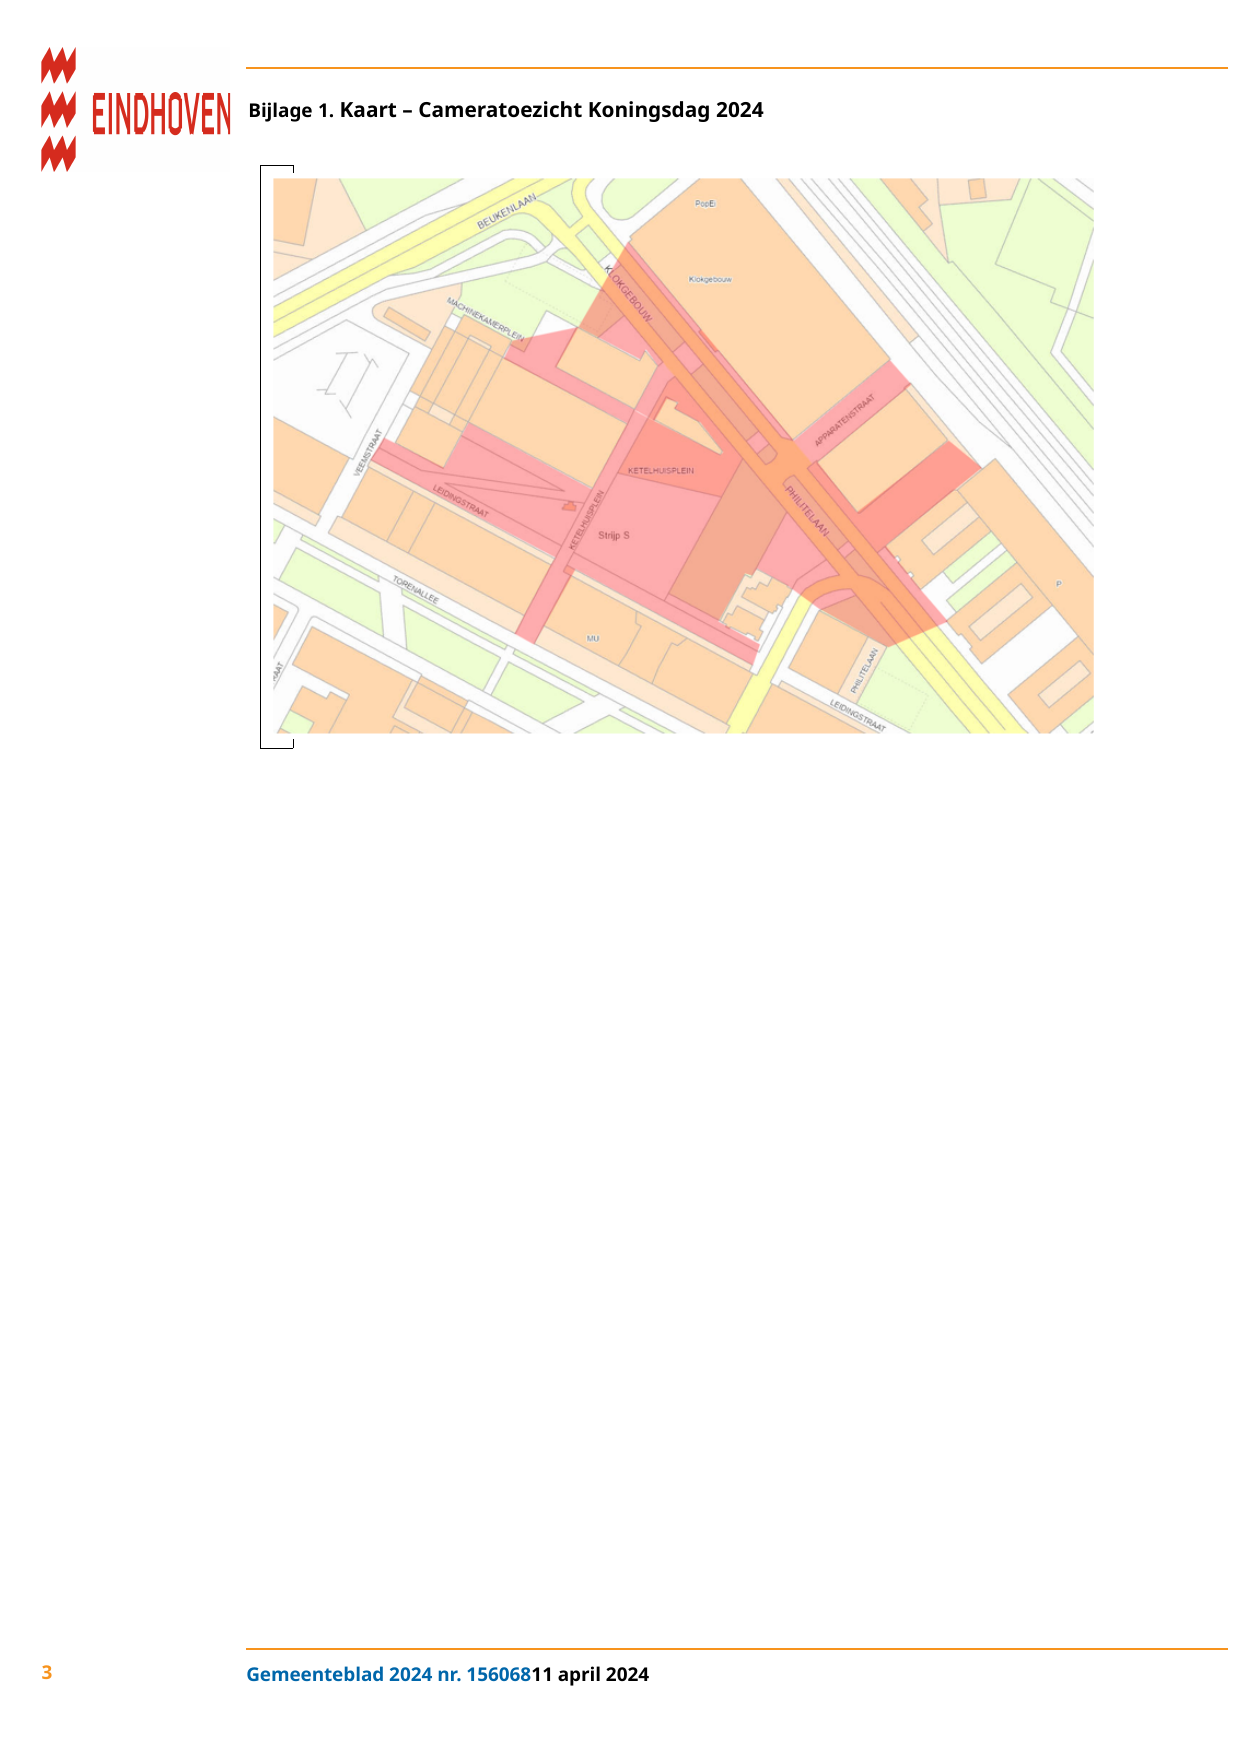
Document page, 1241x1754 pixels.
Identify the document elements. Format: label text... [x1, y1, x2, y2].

text Bijlage 1. Kaart – Cameratoezicht Koningsdag 2024 [248, 95, 1152, 123]
picture [41, 47, 231, 172]
picture [268, 173, 1095, 739]
